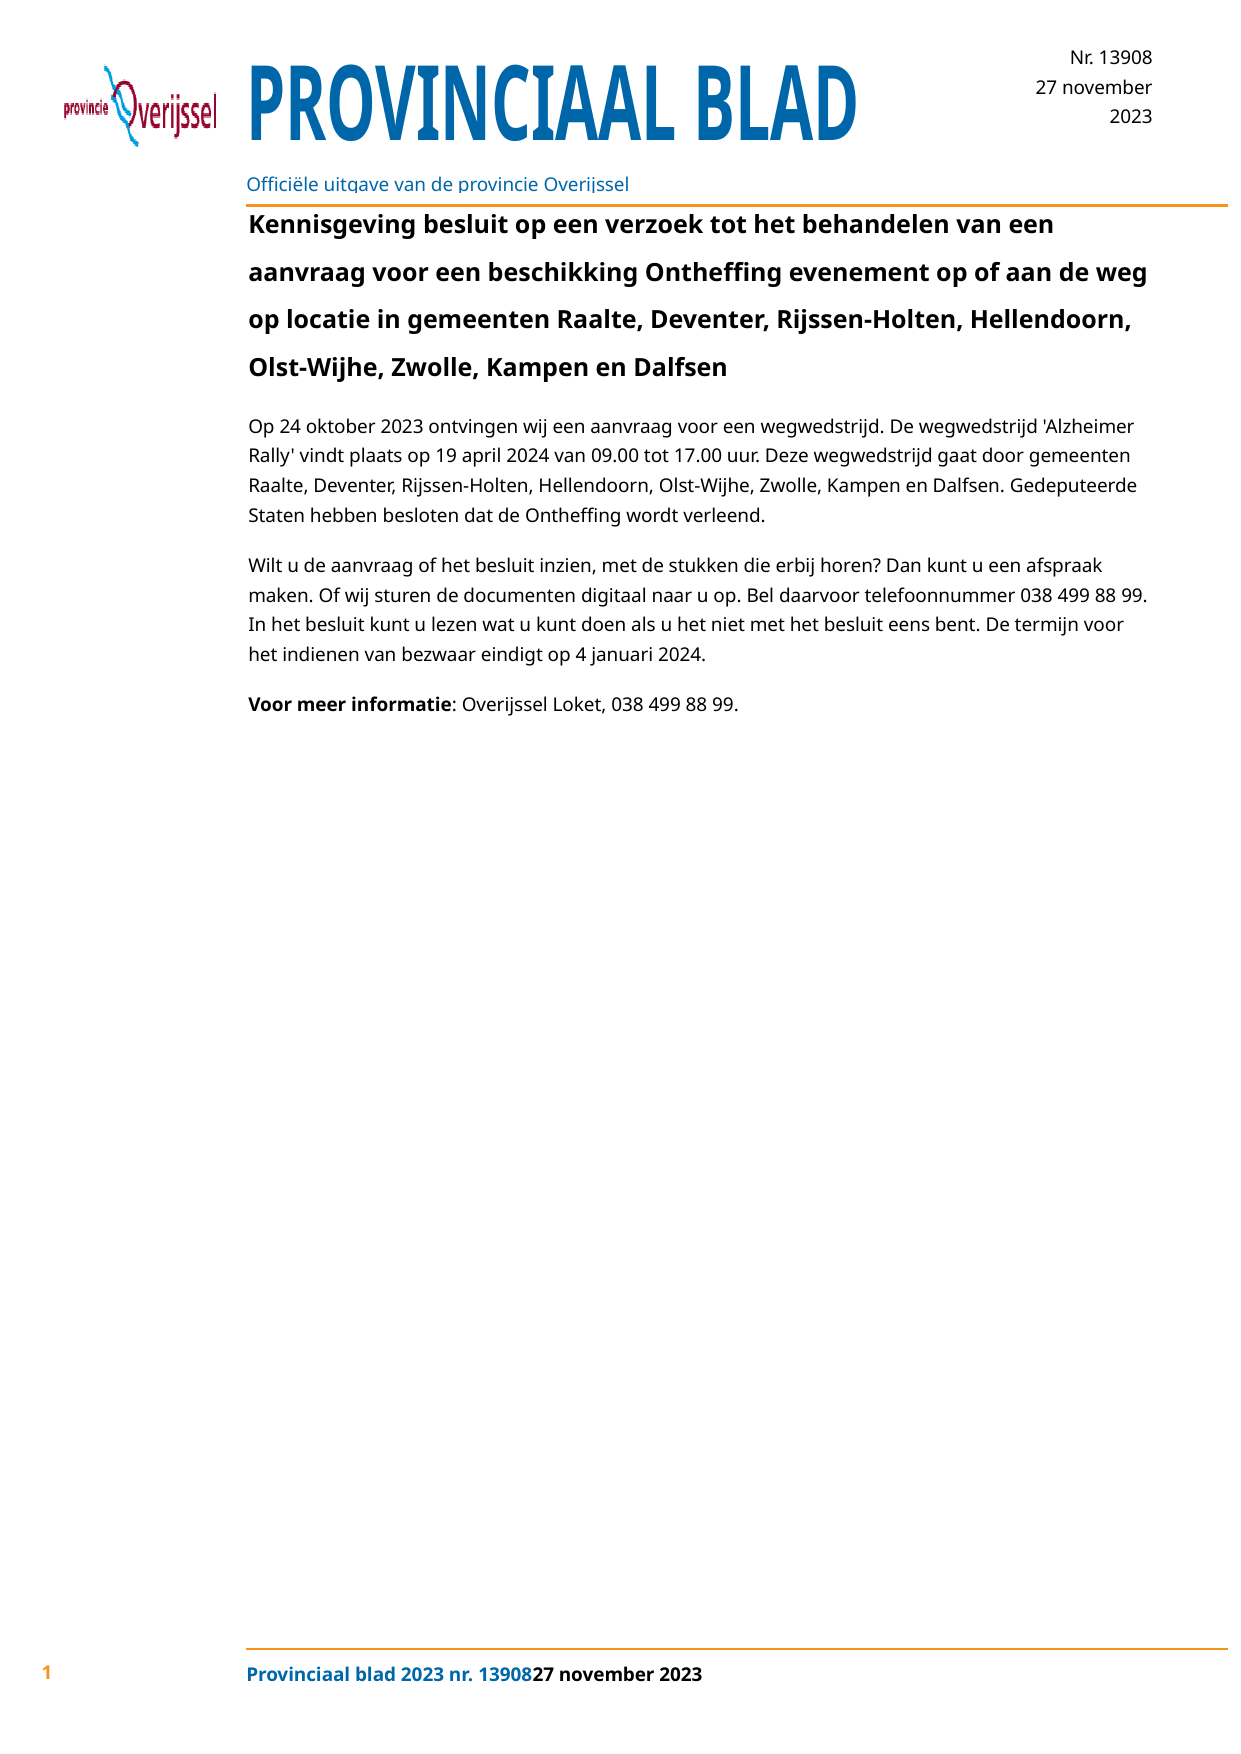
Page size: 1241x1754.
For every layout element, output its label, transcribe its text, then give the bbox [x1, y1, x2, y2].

text Kennisgeving besluit op een verzoek tot het behandelen van een aanvraag voor een beschikking Ontheffing evenement op of aan de weg op locatie in gemeenten Raalte, Deventer, Rijssen-Holten, Hellendoorn, Olst-Wijhe, Zwolle, Kampen en Dalfsen [248, 207, 1152, 384]
text Op 24 oktober 2023 ontvingen wij een aanvraag voor een wegwedstrijd. De wegwedstrijd 'Alzheimer Rally' vindt plaats op 19 april 2024 van 09.00 tot 17.00 uur. Deze wegwedstrijd gaat door gemeenten Raalte, Deventer, Rijssen-Holten, Hellendoorn, Olst-Wijhe, Zwolle, Kampen en Dalfsen. Gedeputeerde Staten hebben besloten dat de Ontheffing wordt verleend. [248, 413, 1152, 528]
picture [41, 47, 231, 172]
text Voor meer informatie: Overijssel Loket, 038 499 88 99. [248, 691, 1152, 717]
text Wilt u de aanvraag of het besluit inzien, met de stukken die erbij horen? Dan kunt u een afspraak maken. Of wij sturen de documenten digitaal naar u op. Bel daarvoor telefoonnummer 038 499 88 99. In het besluit kunt u lezen wat u kunt doen als u het niet met het besluit eens bent. De termijn voor het indienen van bezwaar eindigt op 4 januari 2024. [248, 552, 1152, 667]
